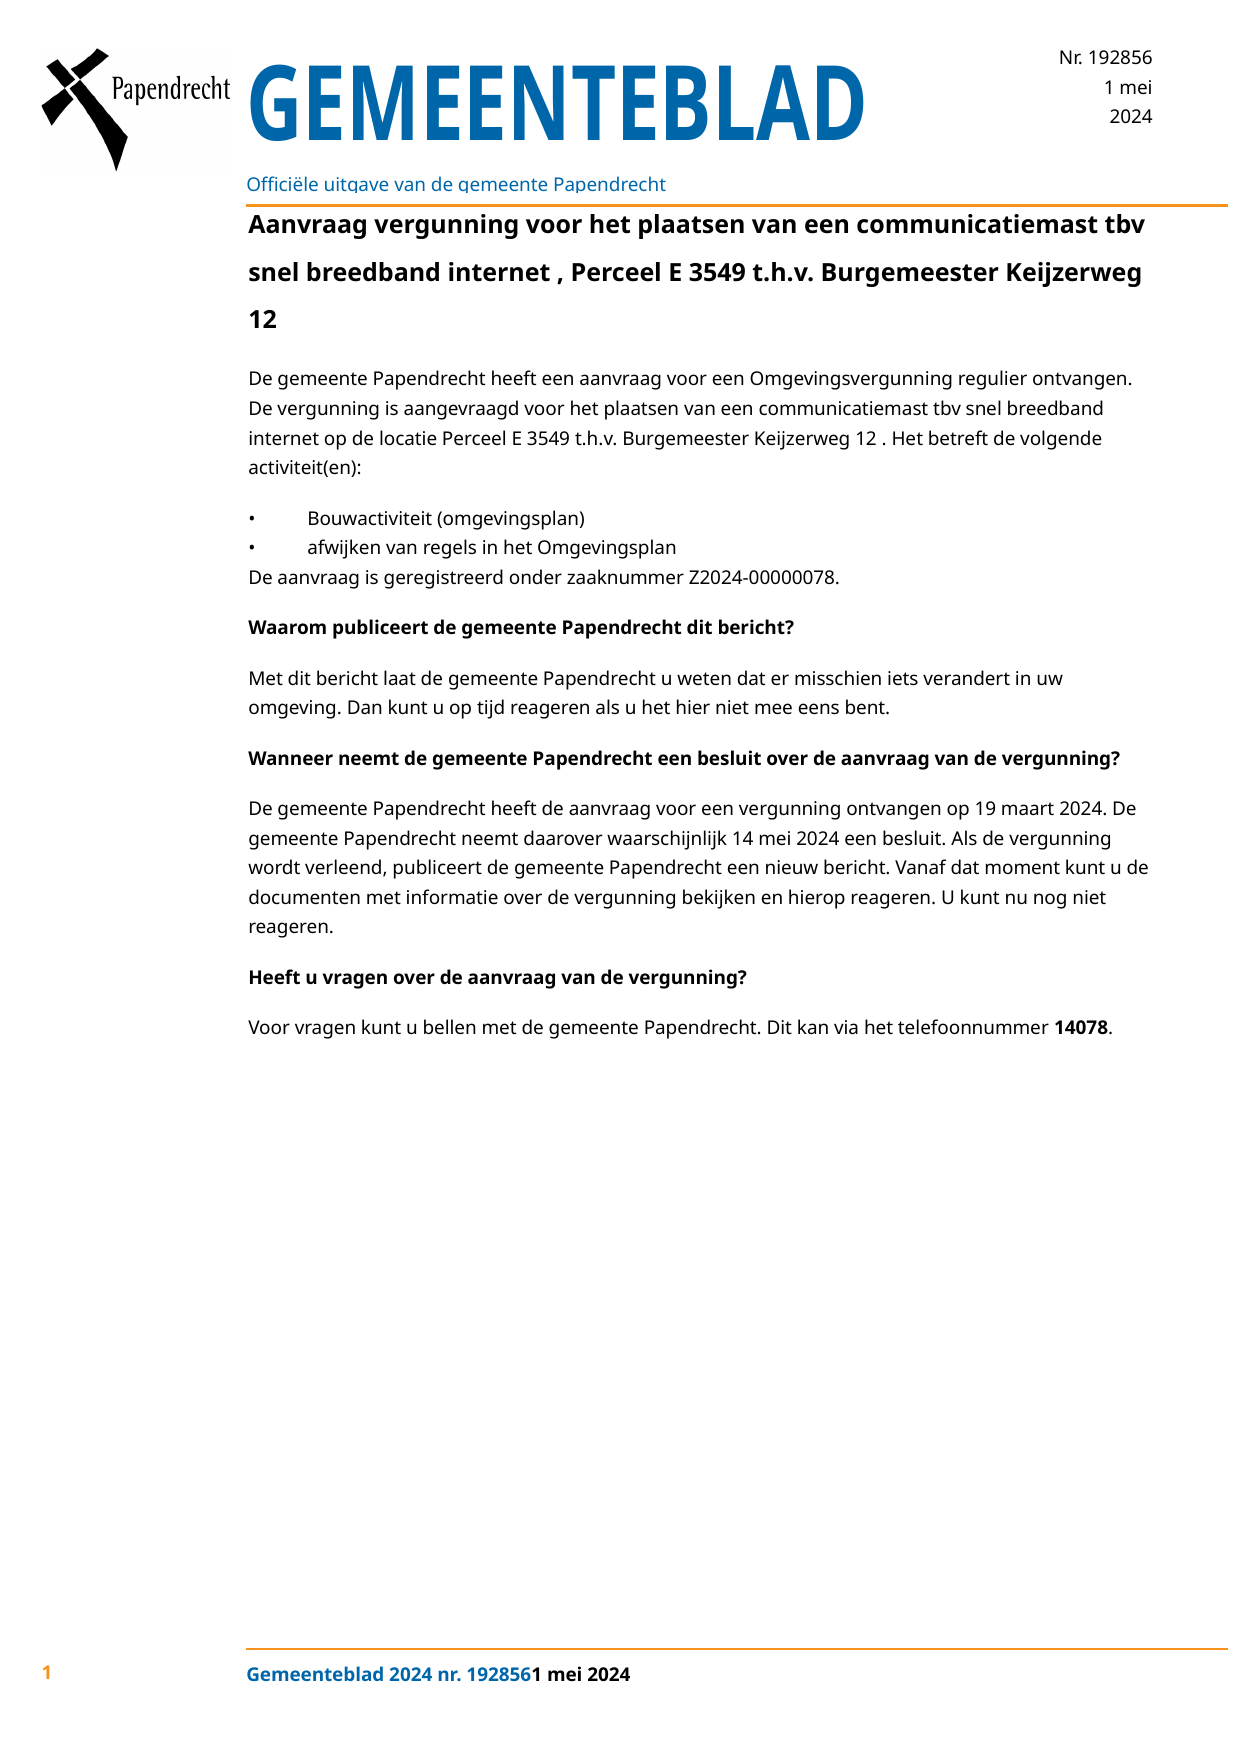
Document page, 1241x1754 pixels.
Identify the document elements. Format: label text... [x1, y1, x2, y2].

text Wanneer neemt de gemeente Papendrecht een besluit over de aanvraag van de vergunning? [248, 745, 1152, 770]
text Aanvraag vergunning voor het plaatsen van een communicatiemast tbv snel breedband internet , Perceel E 3549 t.h.v. Burgemeester Keijzerweg 12 [248, 207, 1152, 336]
text De gemeente Papendrecht heeft de aanvraag voor een vergunning ontvangen op 19 maart 2024. De gemeente Papendrecht neemt daarover waarschijnlijk 14 mei 2024 een besluit. Als de vergunning wordt verleend, publiceert de gemeente Papendrecht een nieuw bericht. Vanaf dat moment kunt u de documenten met informatie over de vergunning bekijken en hierop reageren. U kunt nu nog niet reageren. [248, 795, 1152, 939]
list afwijken van regels in het Omgevingsplan [248, 534, 1152, 560]
text Heeft u vragen over de aanvraag van de vergunning? [248, 964, 1152, 989]
picture [41, 47, 231, 172]
list Bouwactiviteit (omgevingsplan) [248, 505, 1152, 530]
text Voor vragen kunt u bellen met de gemeente Papendrecht. Dit kan via het telefoonnummer 14078. [248, 1014, 1152, 1040]
text De gemeente Papendrecht heeft een aanvraag voor een Omgevingsvergunning regulier ontvangen. De vergunning is aangevraagd voor het plaatsen van een communicatiemast tbv snel breedband internet op de locatie Perceel E 3549 t.h.v. Burgemeester Keijzerweg 12 . Het betreft de volgende activiteit(en): [248, 366, 1152, 480]
text De aanvraag is geregistreerd onder zaaknummer Z2024-00000078. [248, 564, 1152, 589]
text Met dit bericht laat de gemeente Papendrecht u weten dat er misschien iets verandert in uw omgeving. Dan kunt u op tijd reageren als u het hier niet mee eens bent. [248, 665, 1152, 720]
text Waarom publiceert de gemeente Papendrecht dit bericht? [248, 614, 1152, 640]
